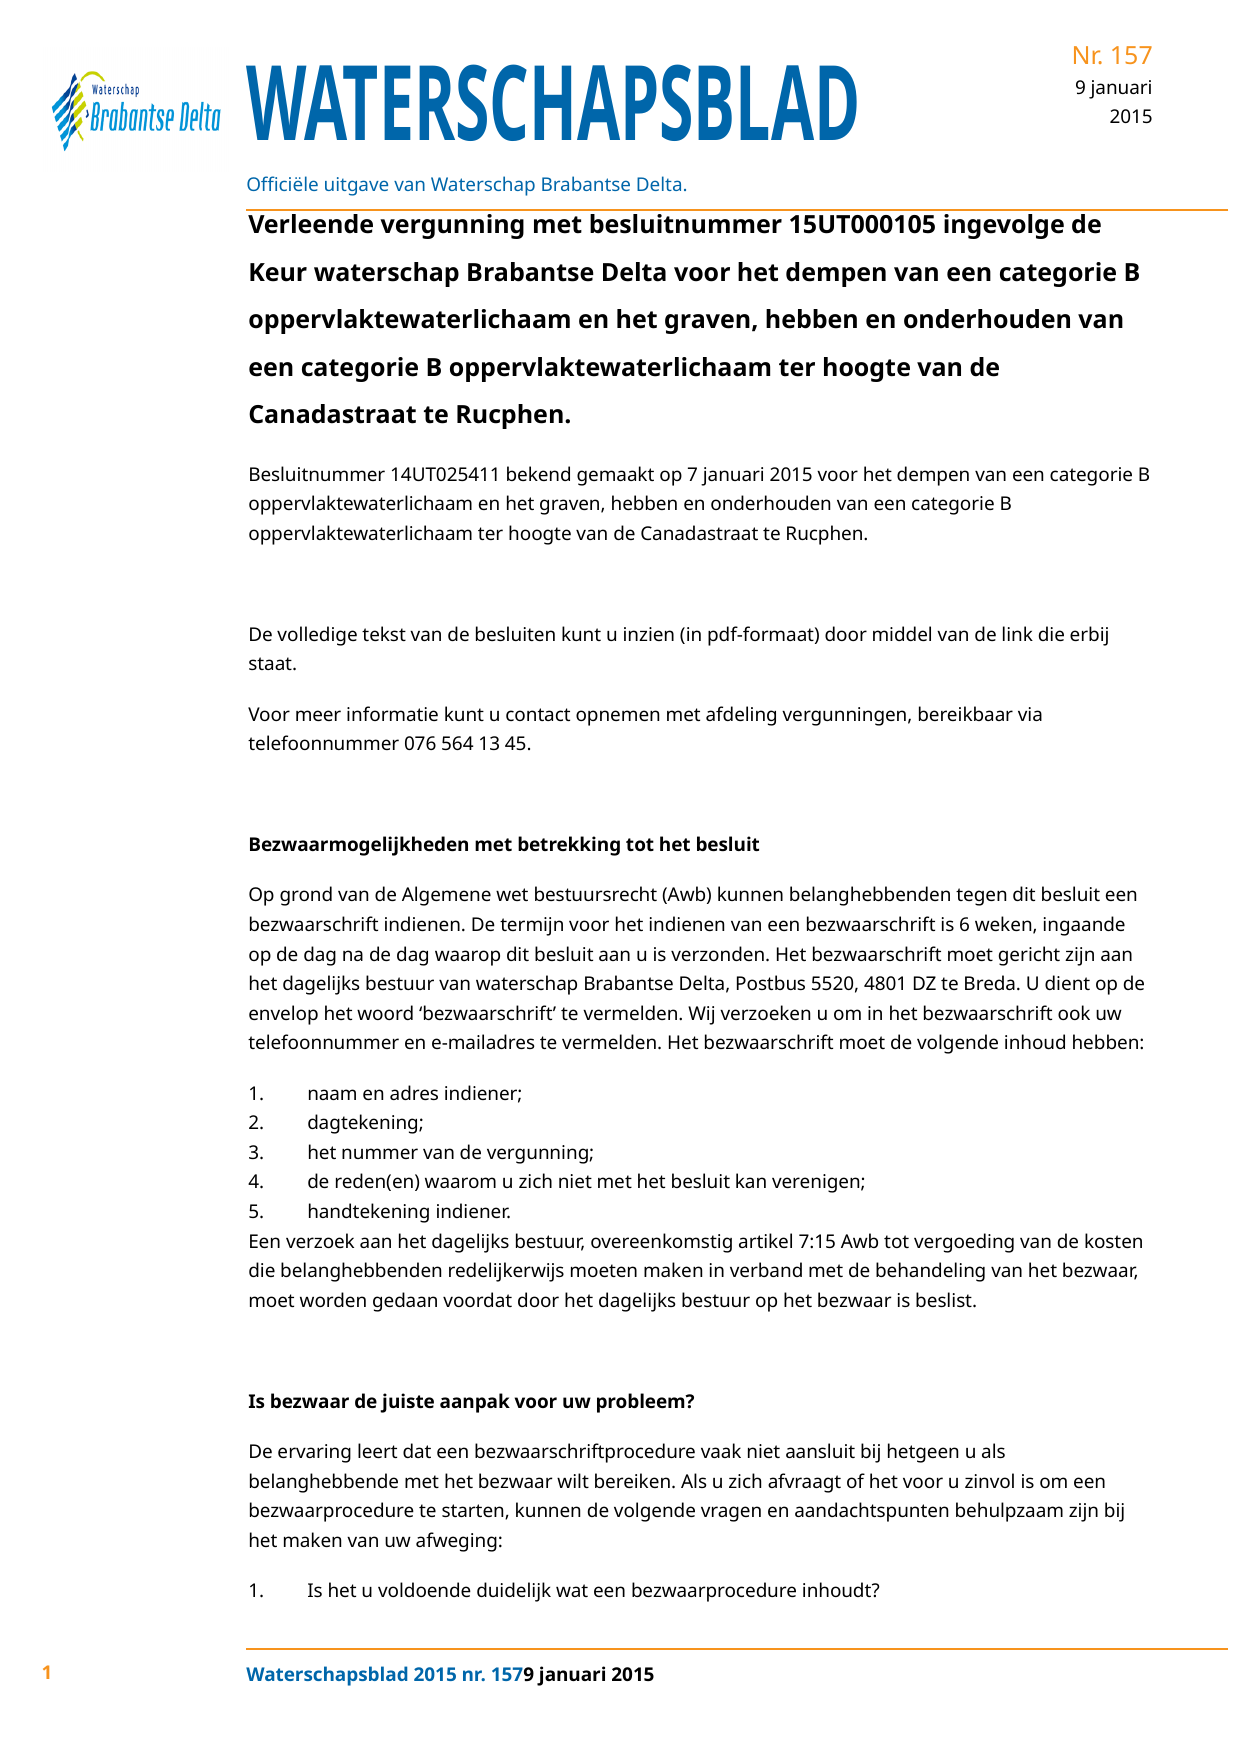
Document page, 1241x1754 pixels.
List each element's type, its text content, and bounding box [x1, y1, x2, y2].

text Besluitnummer 14UT025411 bekend gemaakt op 7 januari 2015 voor het dempen van een categorie B oppervlaktewaterlichaam en het graven, hebben en onderhouden van een categorie B oppervlaktewaterlichaam ter hoogte van de Canadastraat te Rucphen. [248, 461, 1152, 546]
text Voor meer informatie kunt u contact opnemen met afdeling vergunningen, bereikbaar via telefoonnummer 076 564 13 45. [248, 701, 1152, 756]
list het nummer van de vergunning; [248, 1139, 1152, 1165]
text Een verzoek aan het dagelijks bestuur, overeenkomstig artikel 7:15 Awb tot vergoeding van de kosten die belanghebbenden redelijkerwijs moeten maken in verband met de behandeling van het bezwaar, moet worden gedaan voordat door het dagelijks bestuur op het bezwaar is beslist. [248, 1228, 1152, 1313]
list handtekening indiener. [248, 1198, 1152, 1224]
text Is bezwaar de juiste aanpak voor uw probleem? [248, 1388, 1152, 1413]
text De volledige tekst van de besluiten kunt u inzien (in pdf-formaat) door middel van de link die erbij staat. [248, 621, 1152, 676]
picture [41, 47, 231, 172]
text Op grond van de Algemene wet bestuursrecht (Awb) kunnen belanghebbenden tegen dit besluit een bezwaarschrift indienen. De termijn voor het indienen van een bezwaarschrift is 6 weken, ingaande op de dag na de dag waarop dit besluit aan u is verzonden. Het bezwaarschrift moet gericht zijn aan het dagelijks bestuur van waterschap Brabantse Delta, Postbus 5520, 4801 DZ te Breda. U dient op de envelop het woord ‘bezwaarschrift’ te vermelden. Wij verzoeken u om in het bezwaarschrift ook uw telefoonnummer en e‑mailadres te vermelden. Het bezwaarschrift moet de volgende inhoud hebben: [248, 882, 1152, 1055]
list de reden(en) waarom u zich niet met het besluit kan verenigen; [248, 1169, 1152, 1194]
list naam en adres indiener; [248, 1080, 1152, 1106]
text De ervaring leert dat een bezwaarschriftprocedure vaak niet aansluit bij hetgeen u als belanghebbende met het bezwaar wilt bereiken. Als u zich afvraagt of het voor u zinvol is om een bezwaarprocedure te starten, kunnen de volgende vragen en aandachtspunten behulpzaam zijn bij het maken van uw afweging: [248, 1438, 1152, 1553]
list dagtekening; [248, 1109, 1152, 1135]
list Is het u voldoende duidelijk wat een bezwaarprocedure inhoudt? [248, 1577, 1152, 1603]
text Bezwaarmogelijkheden met betrekking tot het besluit [248, 831, 1152, 857]
text Verleende vergunning met besluitnummer 15UT000105 ingevolge de Keur waterschap Brabantse Delta voor het dempen van een categorie B oppervlaktewaterlichaam en het graven, hebben en onderhouden van een categorie B oppervlaktewaterlichaam ter hoogte van de Canadastraat te Rucphen. [248, 211, 1152, 431]
